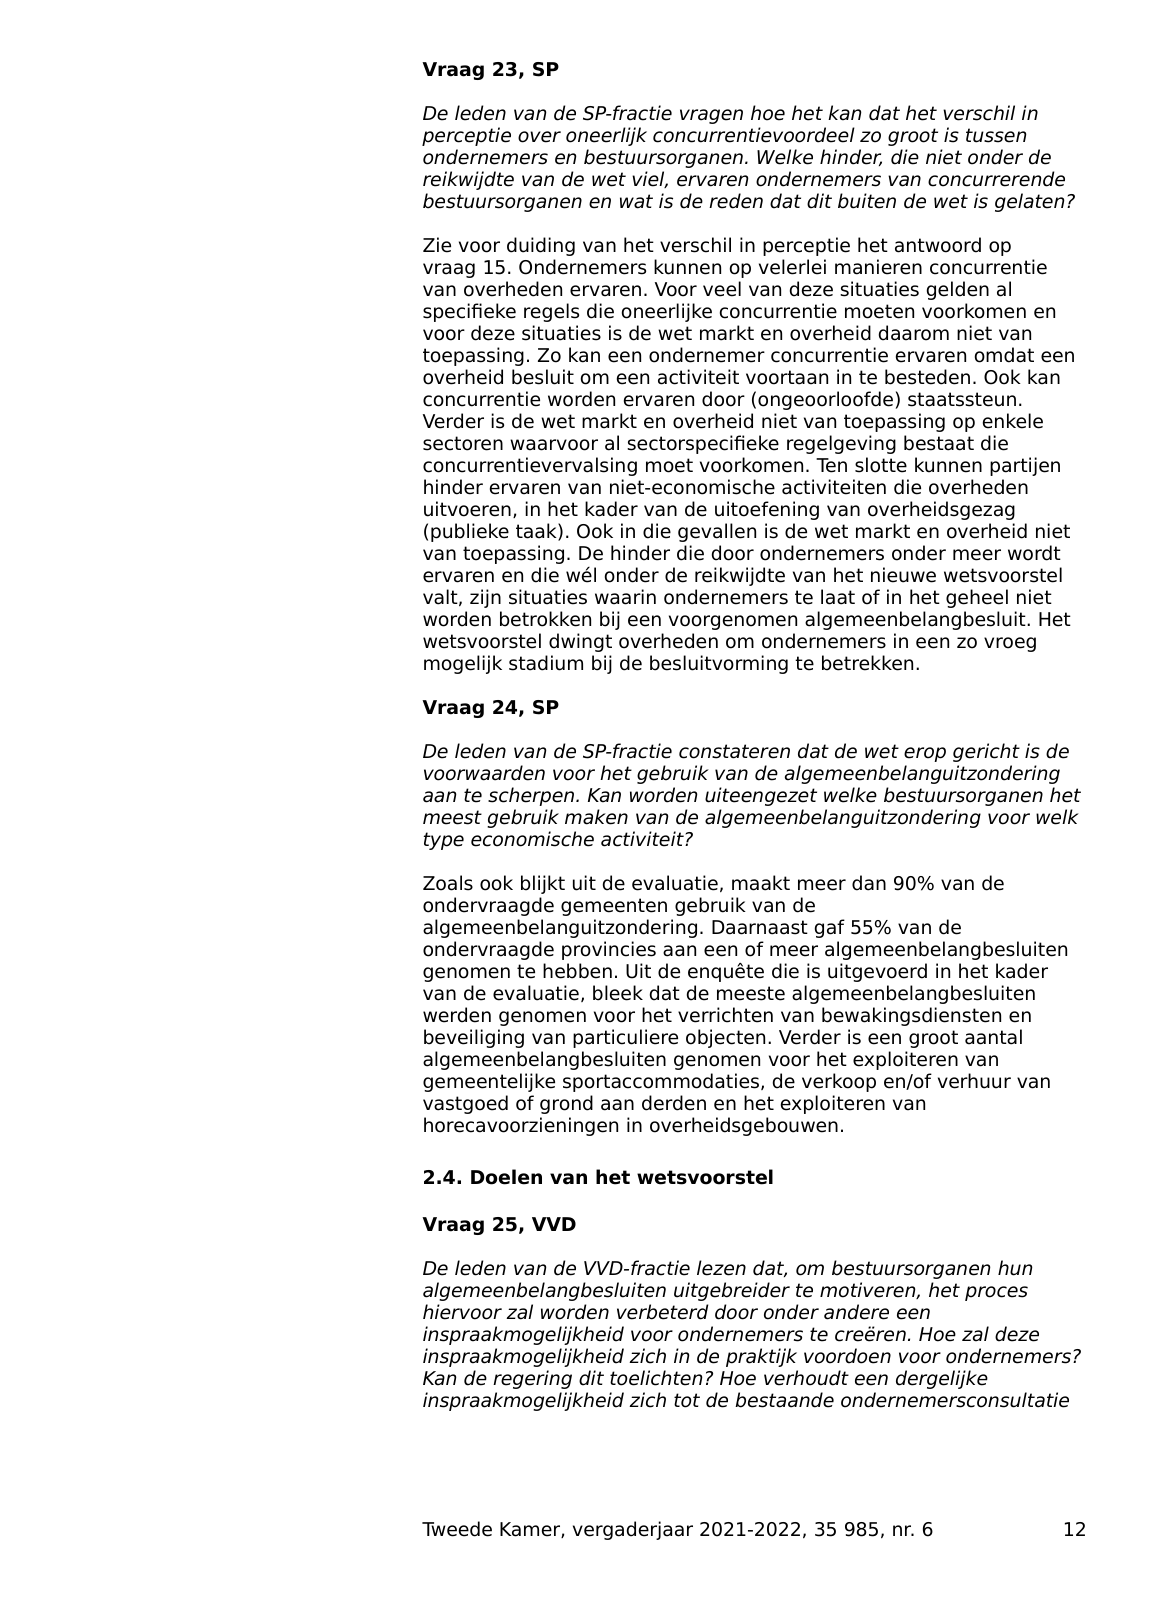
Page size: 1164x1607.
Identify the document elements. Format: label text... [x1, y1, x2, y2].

subtitle 2.4. Doelen van het wetsvoorstel [422, 1167, 1087, 1189]
text De leden van de VVD-fractie lezen dat, om bestuursorganen hun algemeenbelangbesluiten uitgebreider te motiveren, het proces hiervoor zal worden verbeterd door onder andere een inspraakmogelijkheid voor ondernemers te creëren. Hoe zal deze inspraakmogelijkheid zich in de praktijk voordoen voor ondernemers? Kan de regering dit toelichten? Hoe verhoudt een dergelijke inspraakmogelijkheid zich tot de bestaande ondernemersconsultatie [422, 1258, 1087, 1412]
text De leden van de SP-fractie vragen hoe het kan dat het verschil in perceptie over oneerlijk concurrentievoordeel zo groot is tussen ondernemers en bestuursorganen. Welke hinder, die niet onder de reikwijdte van de wet viel, ervaren ondernemers van concurrerende bestuursorganen en wat is de reden dat dit buiten de wet is gelaten? [422, 103, 1087, 213]
text De leden van de SP-fractie constateren dat de wet erop gericht is de voorwaarden voor het gebruik van de algemeenbelanguitzondering aan te scherpen. Kan worden uiteengezet welke bestuursorganen het meest gebruik maken van de algemeenbelanguitzondering voor welk type economische activiteit? [422, 741, 1087, 851]
text Zie voor duiding van het verschil in perceptie het antwoord op vraag 15. Ondernemers kunnen op velerlei manieren concurrentie van overheden ervaren. Voor veel van deze situaties gelden al specifieke regels die oneerlijke concurrentie moeten voorkomen en voor deze situaties is de wet markt en overheid daarom niet van toepassing. Zo kan een ondernemer concurrentie ervaren omdat een overheid besluit om een activiteit voortaan in te besteden. Ook kan concurrentie worden ervaren door (ongeoorloofde) staatssteun. Verder is de wet markt en overheid niet van toepassing op enkele sectoren waarvoor al sectorspecifieke regelgeving bestaat die concurrentievervalsing moet voorkomen. Ten slotte kunnen partijen hinder ervaren van niet-economische activiteiten die overheden uitvoeren, in het kader van de uitoefening van overheidsgezag (publieke taak). Ook in die gevallen is de wet markt en overheid niet van toepassing. De hinder die door ondernemers onder meer wordt ervaren en die wél onder de reikwijdte van het nieuwe wetsvoorstel valt, zijn situaties waarin ondernemers te laat of in het geheel niet worden betrokken bij een voorgenomen algemeenbelangbesluit. Het wetsvoorstel dwingt overheden om ondernemers in een zo vroeg mogelijk stadium bij de besluitvorming te betrekken. [422, 235, 1087, 675]
text Zoals ook blijkt uit de evaluatie, maakt meer dan 90% van de ondervraagde gemeenten gebruik van de algemeenbelanguitzondering. Daarnaast gaf 55% van de ondervraagde provincies aan een of meer algemeenbelangbesluiten genomen te hebben. Uit de enquête die is uitgevoerd in het kader van de evaluatie, bleek dat de meeste algemeenbelangbesluiten werden genomen voor het verrichten van bewakingsdiensten en beveiliging van particuliere objecten. Verder is een groot aantal algemeenbelangbesluiten genomen voor het exploiteren van gemeentelijke sportaccommodaties, de verkoop en/of verhuur van vastgoed of grond aan derden en het exploiteren van horecavoorzieningen in overheidsgebouwen. [422, 873, 1087, 1137]
subtitle Vraag 23, SP [422, 59, 1087, 81]
subtitle Vraag 24, SP [422, 697, 1087, 719]
subtitle Vraag 25, VVD [422, 1214, 1087, 1236]
